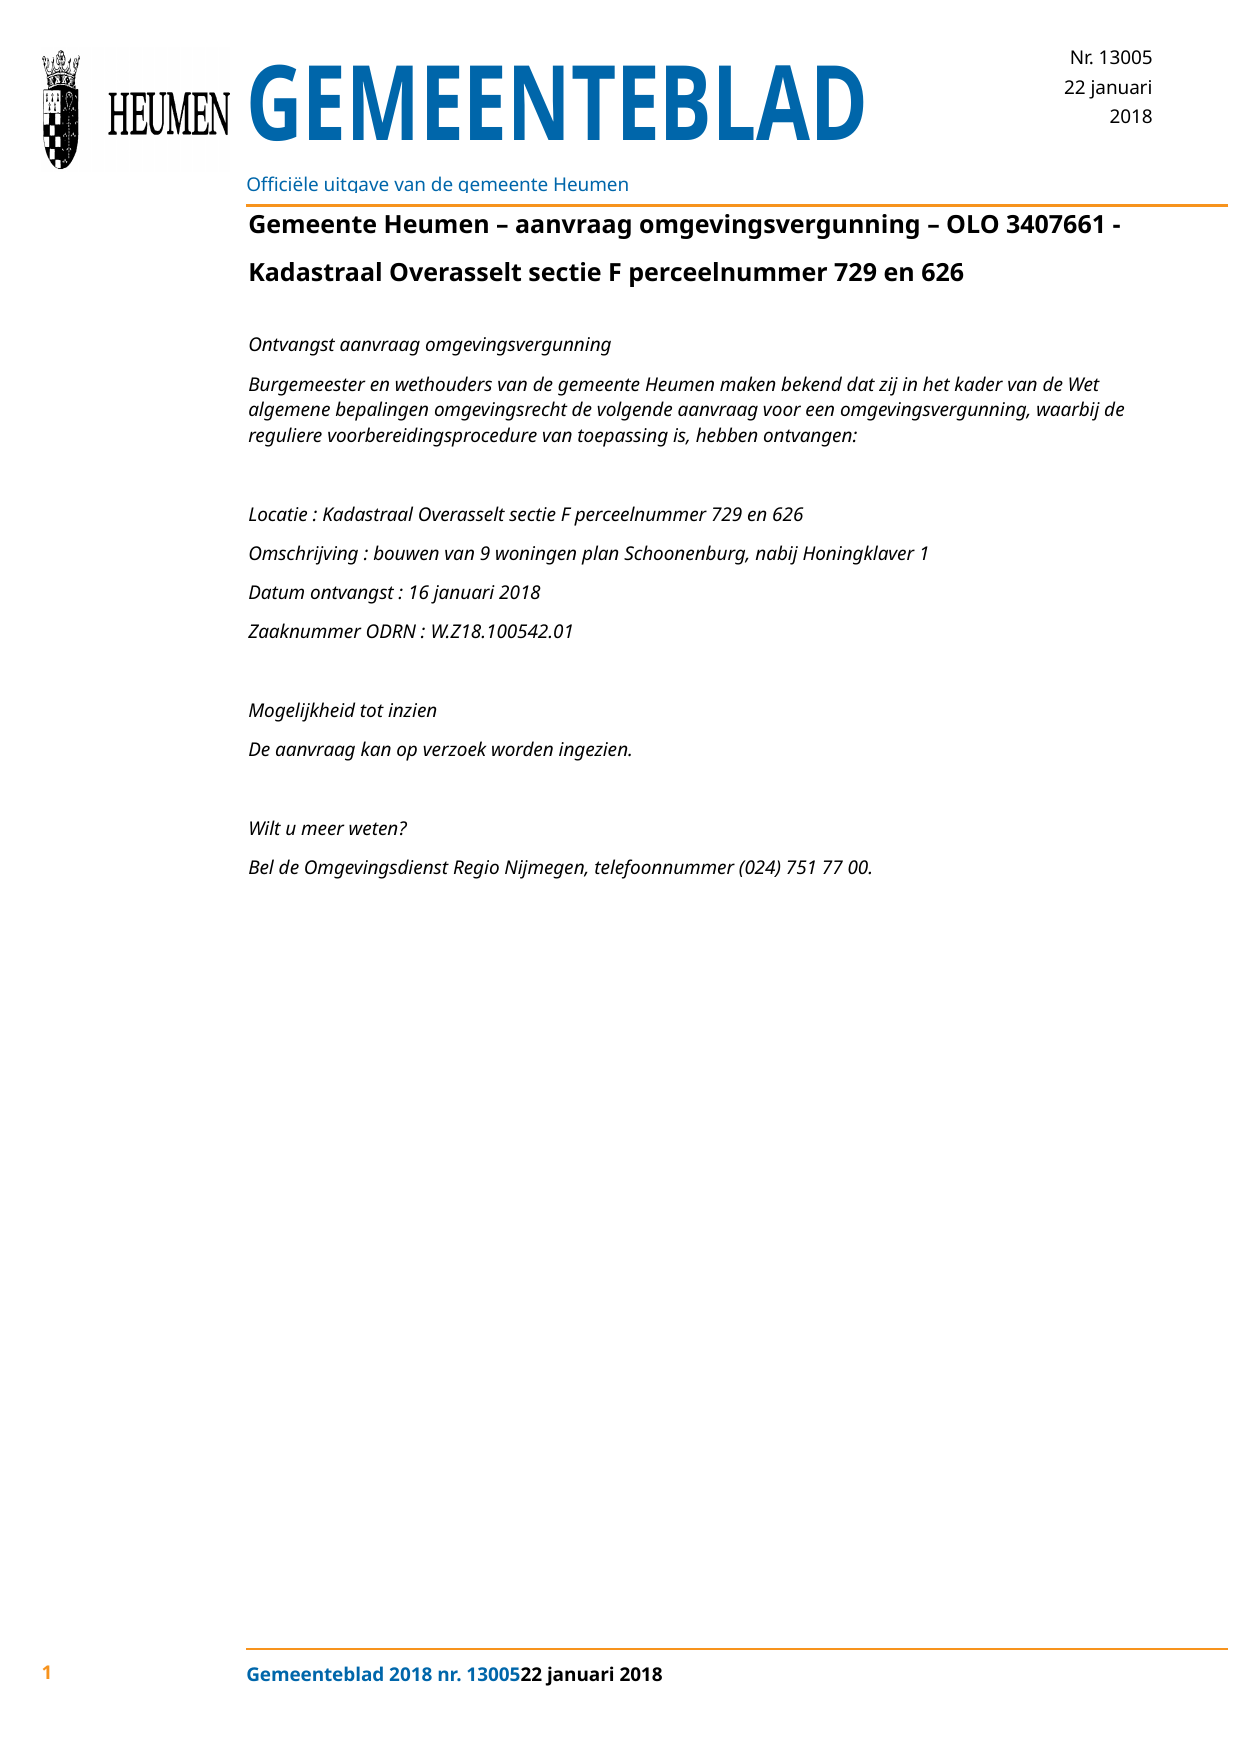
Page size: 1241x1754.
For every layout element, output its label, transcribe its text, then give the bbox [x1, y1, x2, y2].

text Mogelijkheid tot inzien [248, 697, 1152, 723]
text Wilt u meer weten? [248, 815, 1152, 841]
picture [41, 47, 231, 172]
text Locatie : Kadastraal Overasselt sectie F perceelnummer 729 en 626 [248, 501, 1152, 526]
text Gemeente Heumen – aanvraag omgevingsvergunning – OLO 3407661 - Kadastraal Overasselt sectie F perceelnummer 729 en 626 [248, 207, 1152, 288]
text Omschrijving : bouwen van 9 woningen plan Schoonenburg, nabij Honingklaver 1 [248, 540, 1152, 566]
text Burgemeester en wethouders van de gemeente Heumen maken bekend dat zij in het kader van de Wet algemene bepalingen omgevingsrecht de volgende aanvraag voor een omgevingsvergunning, waarbij de reguliere voorbereidingsprocedure van toepassing is, hebben ontvangen: [248, 371, 1152, 448]
text Datum ontvangst : 16 januari 2018 [248, 579, 1152, 605]
text De aanvraag kan op verzoek worden ingezien. [248, 736, 1152, 762]
text Ontvangst aanvraag omgevingsvergunning [248, 331, 1152, 357]
text Zaaknummer ODRN : W.Z18.100542.01 [248, 618, 1152, 644]
text Bel de Omgevingsdienst Regio Nijmegen, telefoonnummer (024) 751 77 00. [248, 854, 1152, 880]
